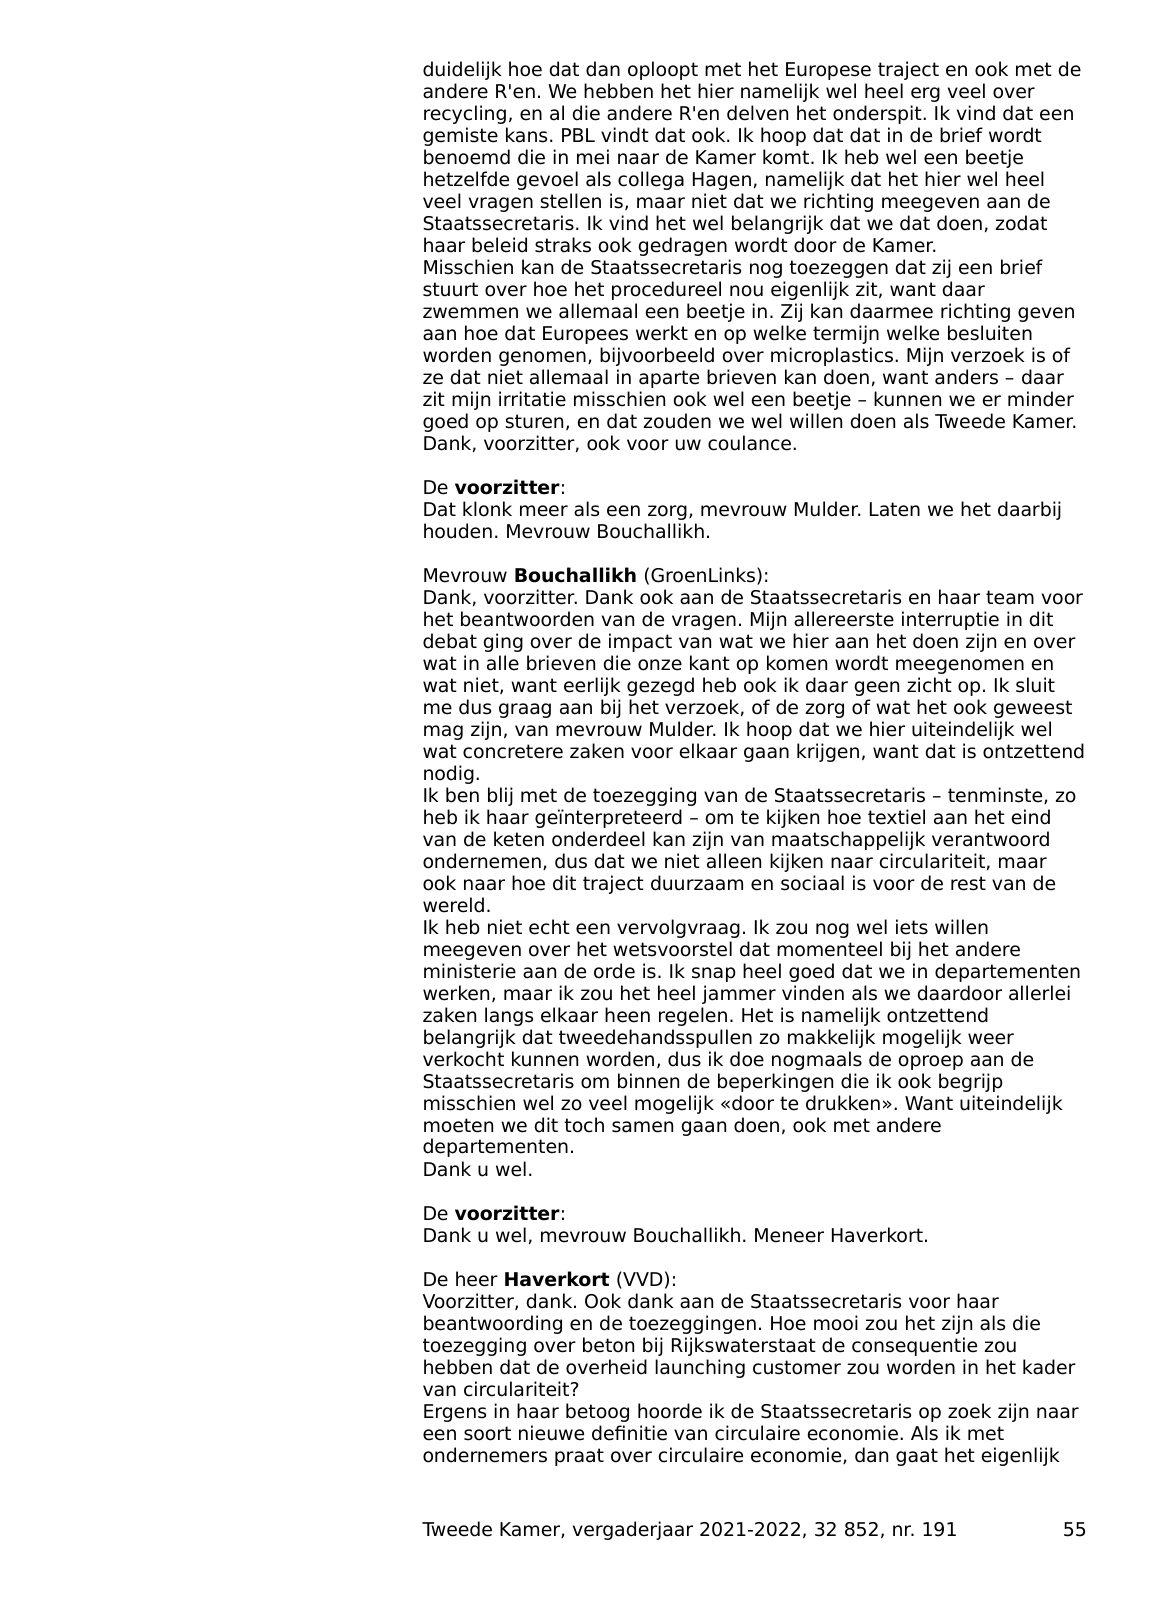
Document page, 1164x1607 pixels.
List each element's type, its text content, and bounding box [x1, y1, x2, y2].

text Ik heb niet echt een vervolgvraag. Ik zou nog wel iets willen meegeven over het wetsvoorstel dat momenteel bij het andere ministerie aan de orde is. Ik snap heel goed dat we in departementen werken, maar ik zou het heel jammer vinden als we daardoor allerlei zaken langs elkaar heen regelen. Het is namelijk ontzettend belangrijk dat tweedehandsspullen zo makkelijk mogelijk weer verkocht kunnen worden, dus ik doe nogmaals de oproep aan de Staatssecretaris om binnen de beperkingen die ik ook begrijp misschien wel zo veel mogelijk «door te drukken». Want uiteindelijk moeten we dit toch samen gaan doen, ook met andere departementen. [422, 917, 1087, 1158]
text Voorzitter, dank. Ook dank aan de Staatssecretaris voor haar beantwoording en de toezeggingen. Hoe mooi zou het zijn als die toezegging over beton bij Rijkswaterstaat de consequentie zou hebben dat de overheid launching customer zou worden in het kader van circulariteit? [422, 1291, 1087, 1401]
text Dat klonk meer als een zorg, mevrouw Mulder. Laten we het daarbij houden. Mevrouw Bouchallikh. [422, 499, 1087, 543]
text Dank u wel. [422, 1158, 1087, 1180]
text Mevrouw Bouchallikh (GroenLinks): [422, 565, 1087, 587]
text Misschien kan de Staatssecretaris nog toezeggen dat zij een brief stuurt over hoe het procedureel nou eigenlijk zit, want daar zwemmen we allemaal een beetje in. Zij kan daarmee richting geven aan hoe dat Europees werkt en op welke termijn welke besluiten worden genomen, bijvoorbeeld over microplastics. Mijn verzoek is of ze dat niet allemaal in aparte brieven kan doen, want anders – daar zit mijn irritatie misschien ook wel een beetje – kunnen we er minder goed op sturen, en dat zouden we wel willen doen als Tweede Kamer. [422, 257, 1087, 433]
text De voorzitter: [422, 477, 1087, 499]
text duidelijk hoe dat dan oploopt met het Europese traject en ook met de andere R'en. We hebben het hier namelijk wel heel erg veel over recycling, en al die andere R'en delven het onderspit. Ik vind dat een gemiste kans. PBL vindt dat ook. Ik hoop dat dat in de brief wordt benoemd die in mei naar de Kamer komt. Ik heb wel een beetje hetzelfde gevoel als collega Hagen, namelijk dat het hier wel heel veel vragen stellen is, maar niet dat we richting meegeven aan de Staatssecretaris. Ik vind het wel belangrijk dat we dat doen, zodat haar beleid straks ook gedragen wordt door de Kamer. [422, 59, 1087, 257]
text De heer Haverkort (VVD): [422, 1269, 1087, 1291]
text Dank, voorzitter. Dank ook aan de Staatssecretaris en haar team voor het beantwoorden van de vragen. Mijn allereerste interruptie in dit debat ging over de impact van wat we hier aan het doen zijn en over wat in alle brieven die onze kant op komen wordt meegenomen en wat niet, want eerlijk gezegd heb ook ik daar geen zicht op. Ik sluit me dus graag aan bij het verzoek, of de zorg of wat het ook geweest mag zijn, van mevrouw Mulder. Ik hoop dat we hier uiteindelijk wel wat concretere zaken voor elkaar gaan krijgen, want dat is ontzettend nodig. [422, 587, 1087, 785]
text Dank, voorzitter, ook voor uw coulance. [422, 433, 1087, 455]
text De voorzitter: [422, 1203, 1087, 1224]
text Ergens in haar betoog hoorde ik de Staatssecretaris op zoek zijn naar een soort nieuwe definitie van circulaire economie. Als ik met ondernemers praat over circulaire economie, dan gaat het eigenlijk [422, 1401, 1087, 1467]
text Ik ben blij met de toezegging van de Staatssecretaris – tenminste, zo heb ik haar geïnterpreteerd – om te kijken hoe textiel aan het eind van de keten onderdeel kan zijn van maatschappelijk verantwoord ondernemen, dus dat we niet alleen kijken naar circulariteit, maar ook naar hoe dit traject duurzaam en sociaal is voor de rest van de wereld. [422, 785, 1087, 917]
text Dank u wel, mevrouw Bouchallikh. Meneer Haverkort. [422, 1224, 1087, 1247]
